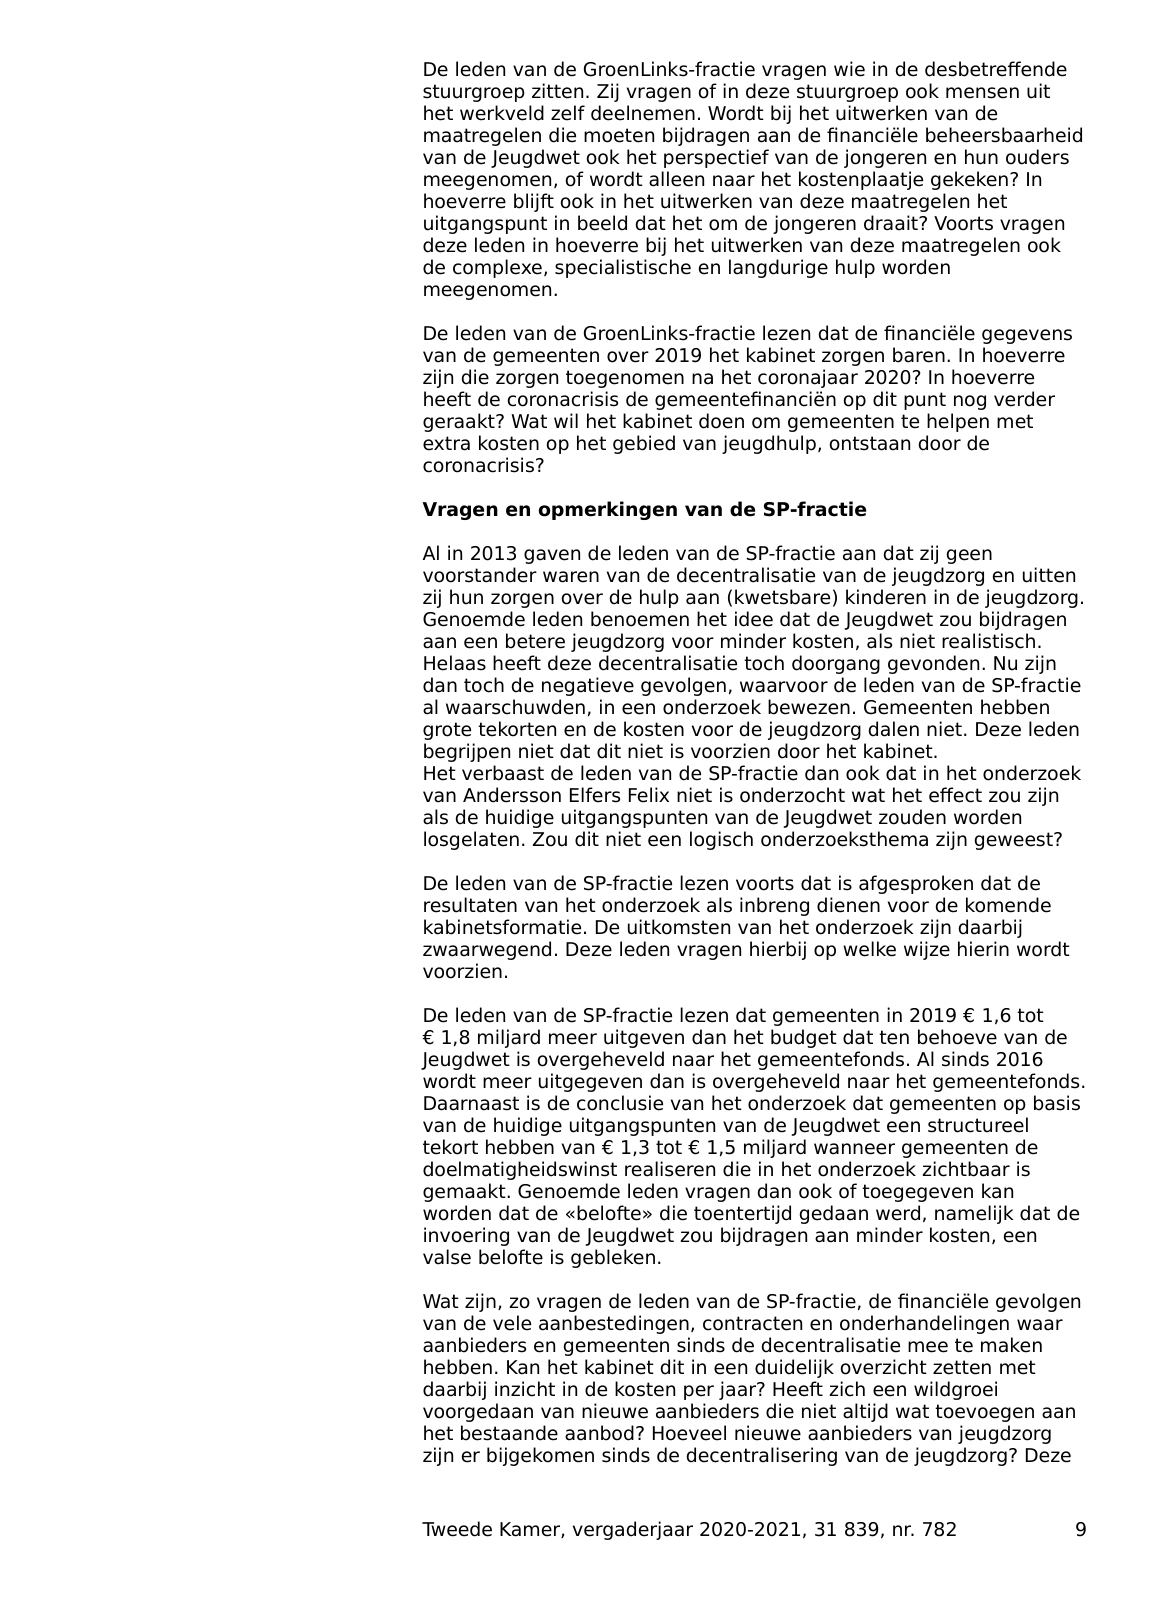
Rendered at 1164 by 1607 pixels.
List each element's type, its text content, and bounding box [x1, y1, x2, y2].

text De leden van de SP-fractie lezen voorts dat is afgesproken dat de resultaten van het onderzoek als inbreng dienen voor de komende kabinetsformatie. De uitkomsten van het onderzoek zijn daarbij zwaarwegend. Deze leden vragen hierbij op welke wijze hierin wordt voorzien. [422, 873, 1087, 983]
text Wat zijn, zo vragen de leden van de SP-fractie, de financiële gevolgen van de vele aanbestedingen, contracten en onderhandelingen waar aanbieders en gemeenten sinds de decentralisatie mee te maken hebben. Kan het kabinet dit in een duidelijk overzicht zetten met daarbij inzicht in de kosten per jaar? Heeft zich een wildgroei voorgedaan van nieuwe aanbieders die niet altijd wat toevoegen aan het bestaande aanbod? Hoeveel nieuwe aanbieders van jeugdzorg zijn er bijgekomen sinds de decentralisering van de jeugdzorg? Deze [422, 1291, 1087, 1467]
text Al in 2013 gaven de leden van de SP-fractie aan dat zij geen voorstander waren van de decentralisatie van de jeugdzorg en uitten zij hun zorgen over de hulp aan (kwetsbare) kinderen in de jeugdzorg. Genoemde leden benoemen het idee dat de Jeugdwet zou bijdragen aan een betere jeugdzorg voor minder kosten, als niet realistisch. Helaas heeft deze decentralisatie toch doorgang gevonden. Nu zijn dan toch de negatieve gevolgen, waarvoor de leden van de SP-fractie al waarschuwden, in een onderzoek bewezen. Gemeenten hebben grote tekorten en de kosten voor de jeugdzorg dalen niet. Deze leden begrijpen niet dat dit niet is voorzien door het kabinet. [422, 543, 1087, 763]
text De leden van de GroenLinks-fractie vragen wie in de desbetreffende stuurgroep zitten. Zij vragen of in deze stuurgroep ook mensen uit het werkveld zelf deelnemen. Wordt bij het uitwerken van de maatregelen die moeten bijdragen aan de financiële beheersbaarheid van de Jeugdwet ook het perspectief van de jongeren en hun ouders meegenomen, of wordt alleen naar het kostenplaatje gekeken? In hoeverre blijft ook in het uitwerken van deze maatregelen het uitgangspunt in beeld dat het om de jongeren draait? Voorts vragen deze leden in hoeverre bij het uitwerken van deze maatregelen ook de complexe, specialistische en langdurige hulp worden meegenomen. [422, 59, 1087, 301]
text De leden van de GroenLinks-fractie lezen dat de financiële gegevens van de gemeenten over 2019 het kabinet zorgen baren. In hoeverre zijn die zorgen toegenomen na het coronajaar 2020? In hoeverre heeft de coronacrisis de gemeentefinanciën op dit punt nog verder geraakt? Wat wil het kabinet doen om gemeenten te helpen met extra kosten op het gebied van jeugdhulp, ontstaan door de coronacrisis? [422, 323, 1087, 477]
text De leden van de SP-fractie lezen dat gemeenten in 2019 € 1,6 tot € 1,8 miljard meer uitgeven dan het budget dat ten behoeve van de Jeugdwet is overgeheveld naar het gemeentefonds. Al sinds 2016 wordt meer uitgegeven dan is overgeheveld naar het gemeentefonds. Daarnaast is de conclusie van het onderzoek dat gemeenten op basis van de huidige uitgangspunten van de Jeugdwet een structureel tekort hebben van € 1,3 tot € 1,5 miljard wanneer gemeenten de doelmatigheidswinst realiseren die in het onderzoek zichtbaar is gemaakt. Genoemde leden vragen dan ook of toegegeven kan worden dat de «belofte» die toentertijd gedaan werd, namelijk dat de invoering van de Jeugdwet zou bijdragen aan minder kosten, een valse belofte is gebleken. [422, 1005, 1087, 1269]
text Het verbaast de leden van de SP-fractie dan ook dat in het onderzoek van Andersson Elfers Felix niet is onderzocht wat het effect zou zijn als de huidige uitgangspunten van de Jeugdwet zouden worden losgelaten. Zou dit niet een logisch onderzoeksthema zijn geweest? [422, 763, 1087, 851]
subtitle Vragen en opmerkingen van de SP-fractie [422, 499, 1087, 521]
